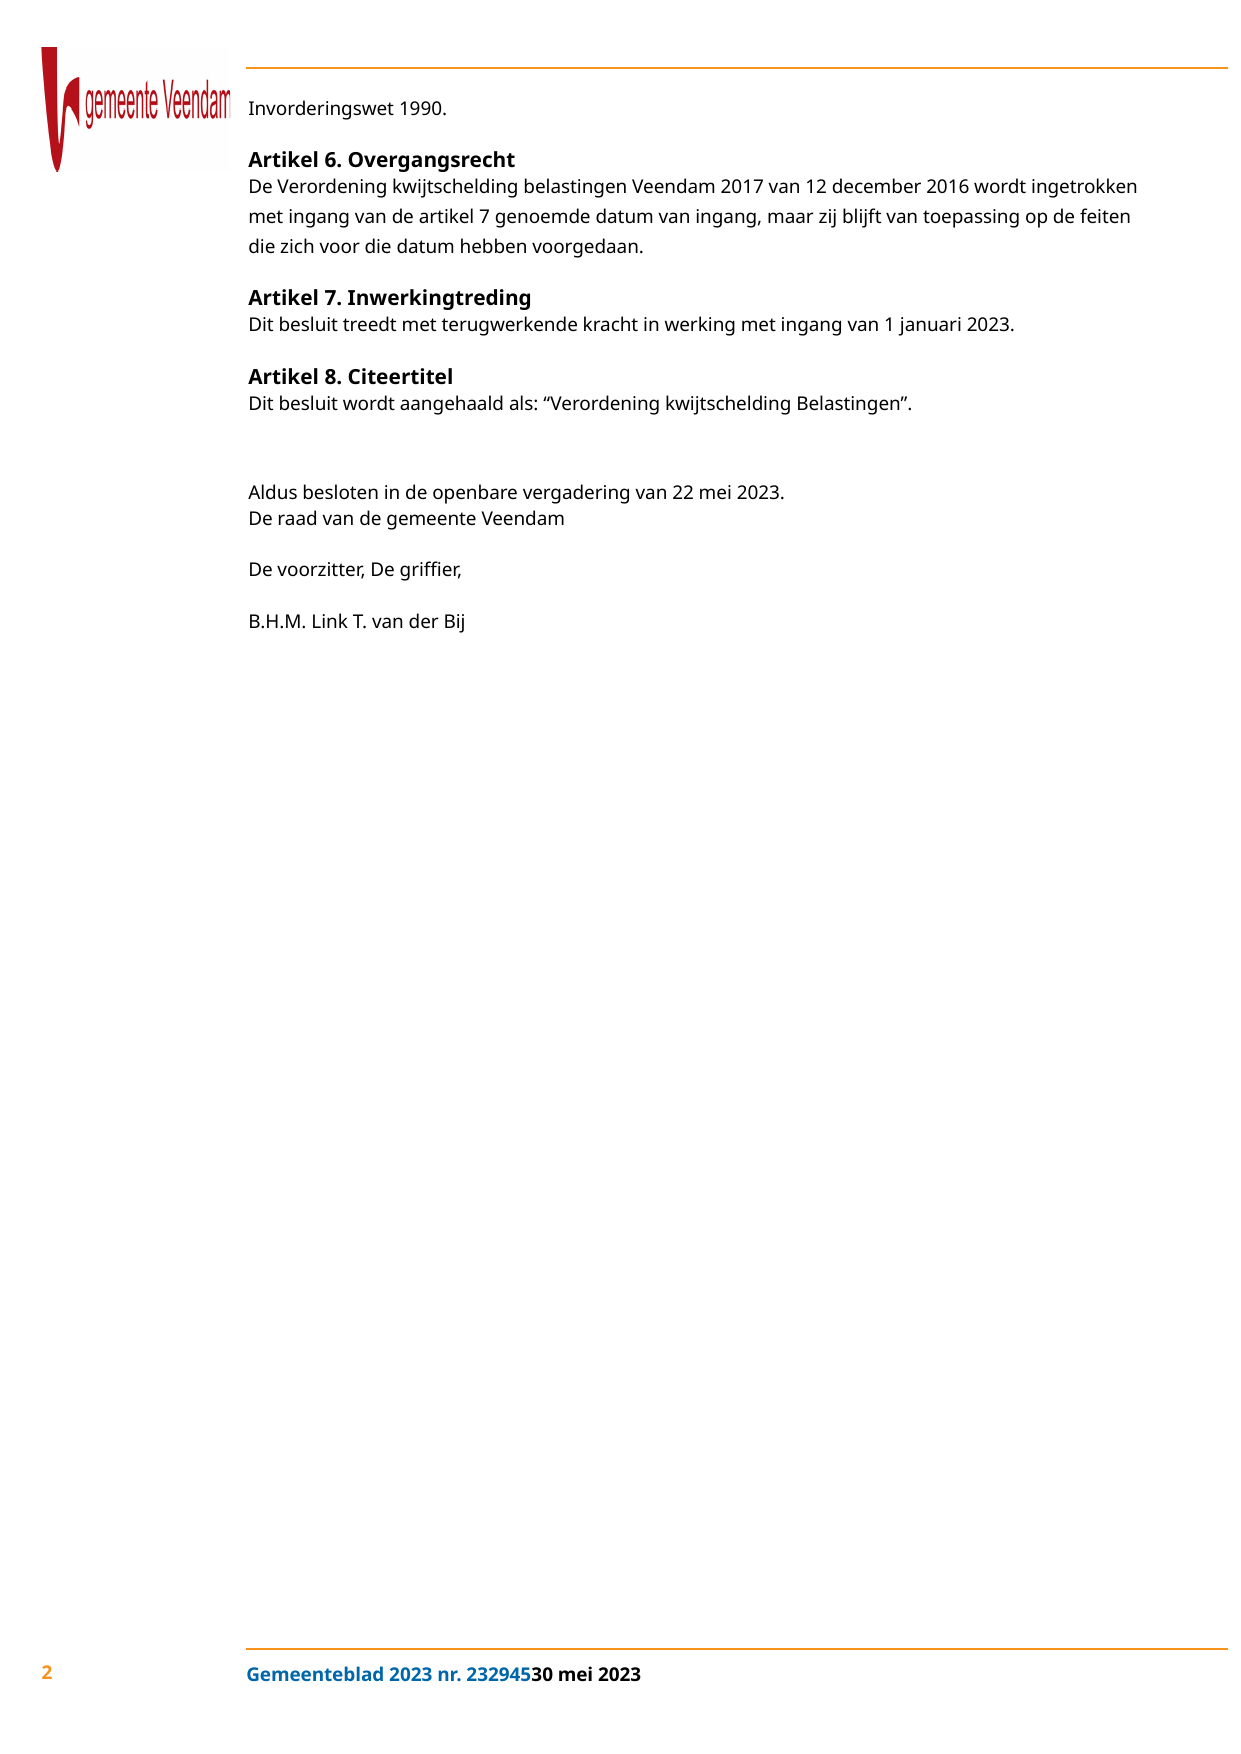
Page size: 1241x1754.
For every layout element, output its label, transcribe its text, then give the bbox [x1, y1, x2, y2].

picture [41, 47, 231, 172]
text B.H.M. Link T. van der Bij [248, 608, 1152, 634]
text Aldus besloten in de openbare vergadering van 22 mei 2023. [248, 479, 1152, 505]
text De Verordening kwijtschelding belastingen Veendam 2017 van 12 december 2016 wordt ingetrokken met ingang van de artikel 7 genoemde datum van ingang, maar zij blijft van toepassing op de feiten die zich voor die datum hebben voorgedaan. [248, 174, 1152, 258]
text Invorderingswet 1990. [248, 95, 1152, 121]
text Artikel 7. Inwerkingtreding [248, 283, 1152, 312]
text Dit besluit treedt met terugwerkende kracht in werking met ingang van 1 januari 2023. [248, 312, 1152, 337]
text De raad van de gemeente Veendam [248, 505, 1152, 531]
text Artikel 8. Citeertitel [248, 362, 1152, 391]
text Dit besluit wordt aangehaald als: “Verordening kwijtschelding Belastingen”. [248, 391, 1152, 416]
text De voorzitter, De griffier, [248, 556, 1152, 582]
text Artikel 6. Overgangsrecht [248, 145, 1152, 174]
